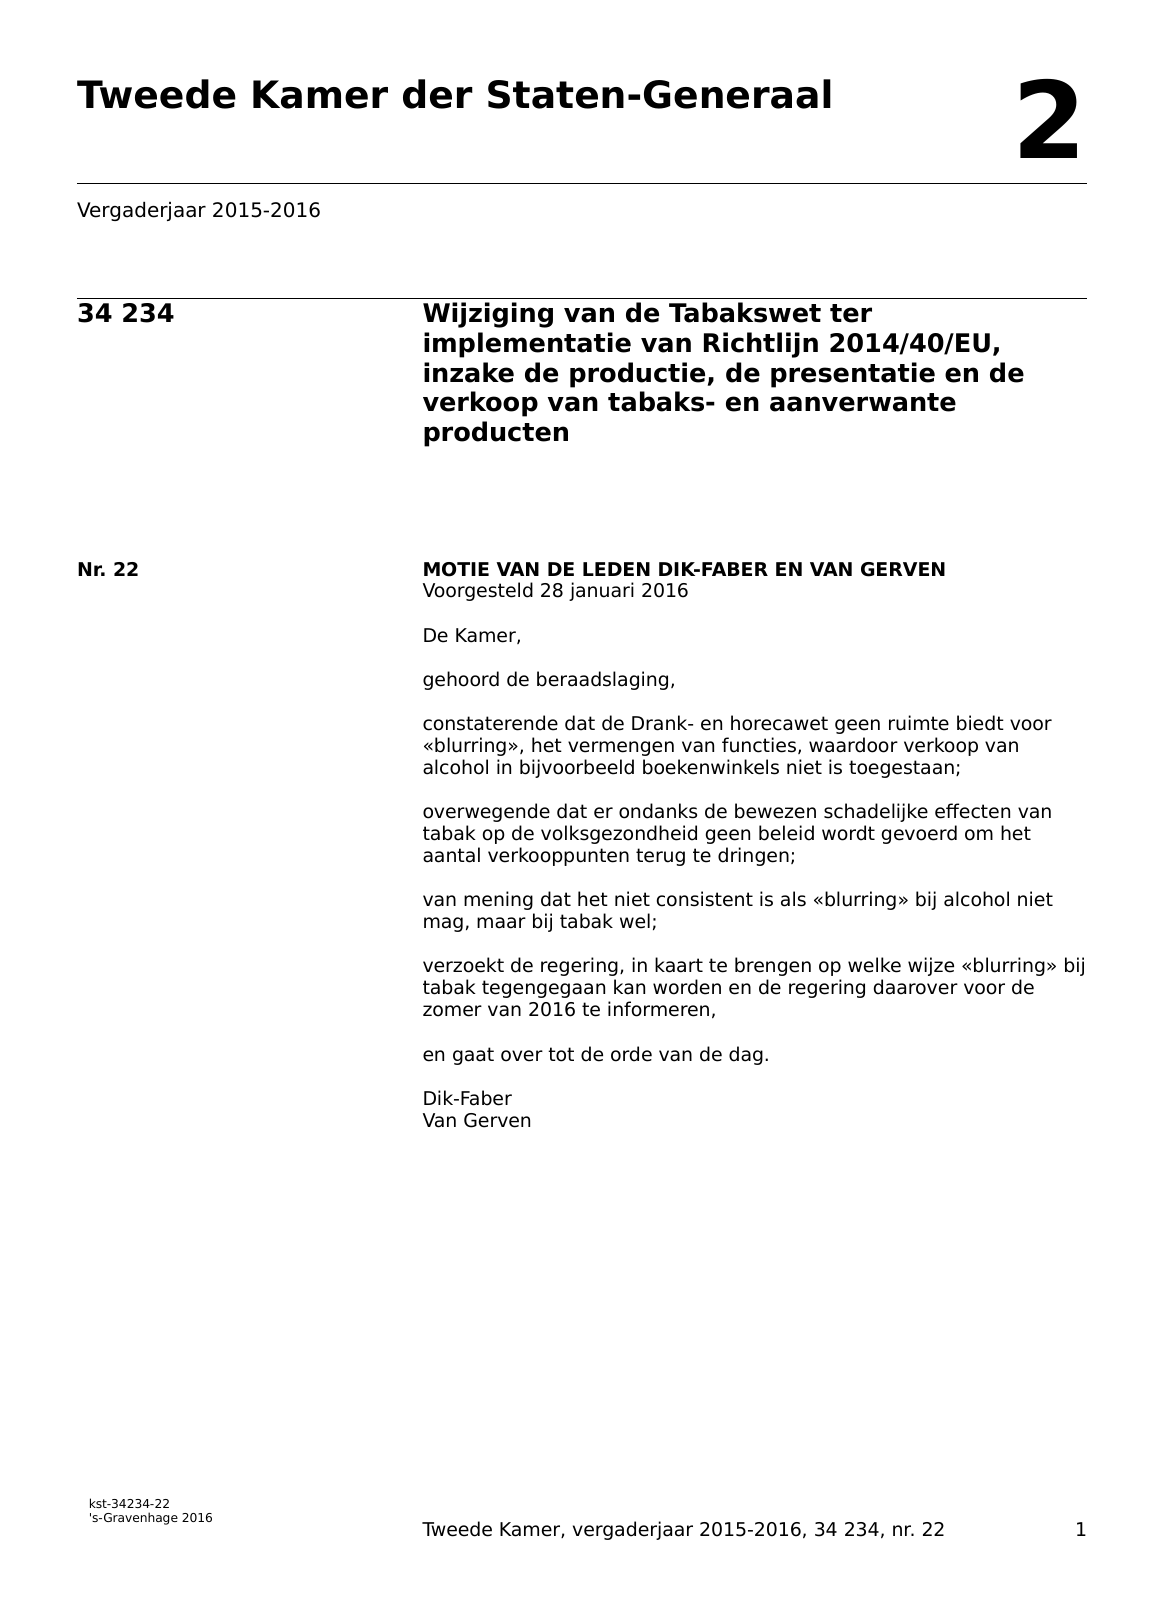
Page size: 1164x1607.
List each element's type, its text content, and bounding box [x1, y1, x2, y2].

text Van Gerven [422, 1109, 1087, 1132]
subtitle Nr. 22 MOTIE VAN DE LEDEN DIK-FABER EN VAN GERVEN [77, 558, 1087, 580]
text kst-34234-22 [88, 1497, 323, 1511]
text verzoekt de regering, in kaart te brengen op welke wijze «blurring» bij tabak tegengegaan kan worden en de regering daarover voor de zomer van 2016 te informeren, [422, 955, 1087, 1021]
text overwegende dat er ondanks de bewezen schadelijke effecten van tabak op de volksgezondheid geen beleid wordt gevoerd om het aantal verkooppunten terug te dringen; [422, 801, 1087, 867]
text en gaat over tot de orde van de dag. [422, 1043, 1087, 1065]
text De Kamer, [422, 624, 1087, 647]
table_header Tweede Kamer der Staten-Generaal [77, 59, 886, 183]
text constaterende dat de Drank- en horecawet geen ruimte biedt voor «blurring», het vermengen van functies, waardoor verkoop van alcohol in bijvoorbeeld boekenwinkels niet is toegestaan; [422, 713, 1087, 779]
text van mening dat het niet consistent is als «blurring» bij alcohol niet mag, maar bij tabak wel; [422, 889, 1087, 933]
text Voorgesteld 28 januari 2016 [422, 580, 1087, 602]
text Dik-Faber [422, 1088, 1087, 1109]
text 's-Gravenhage 2016 [88, 1511, 323, 1525]
table_header 2 [886, 59, 1087, 183]
text gehoord de beraadslaging, [422, 669, 1087, 691]
subtitle 34 234 Wijziging van de Tabakswet ter implementatie van Richtlijn 2014/40/EU, inzake de productie, de presentatie en de verkoop van tabaks- en aanverwante producten [77, 299, 1087, 447]
table_cell Vergaderjaar 2015-2016 [77, 184, 1087, 298]
